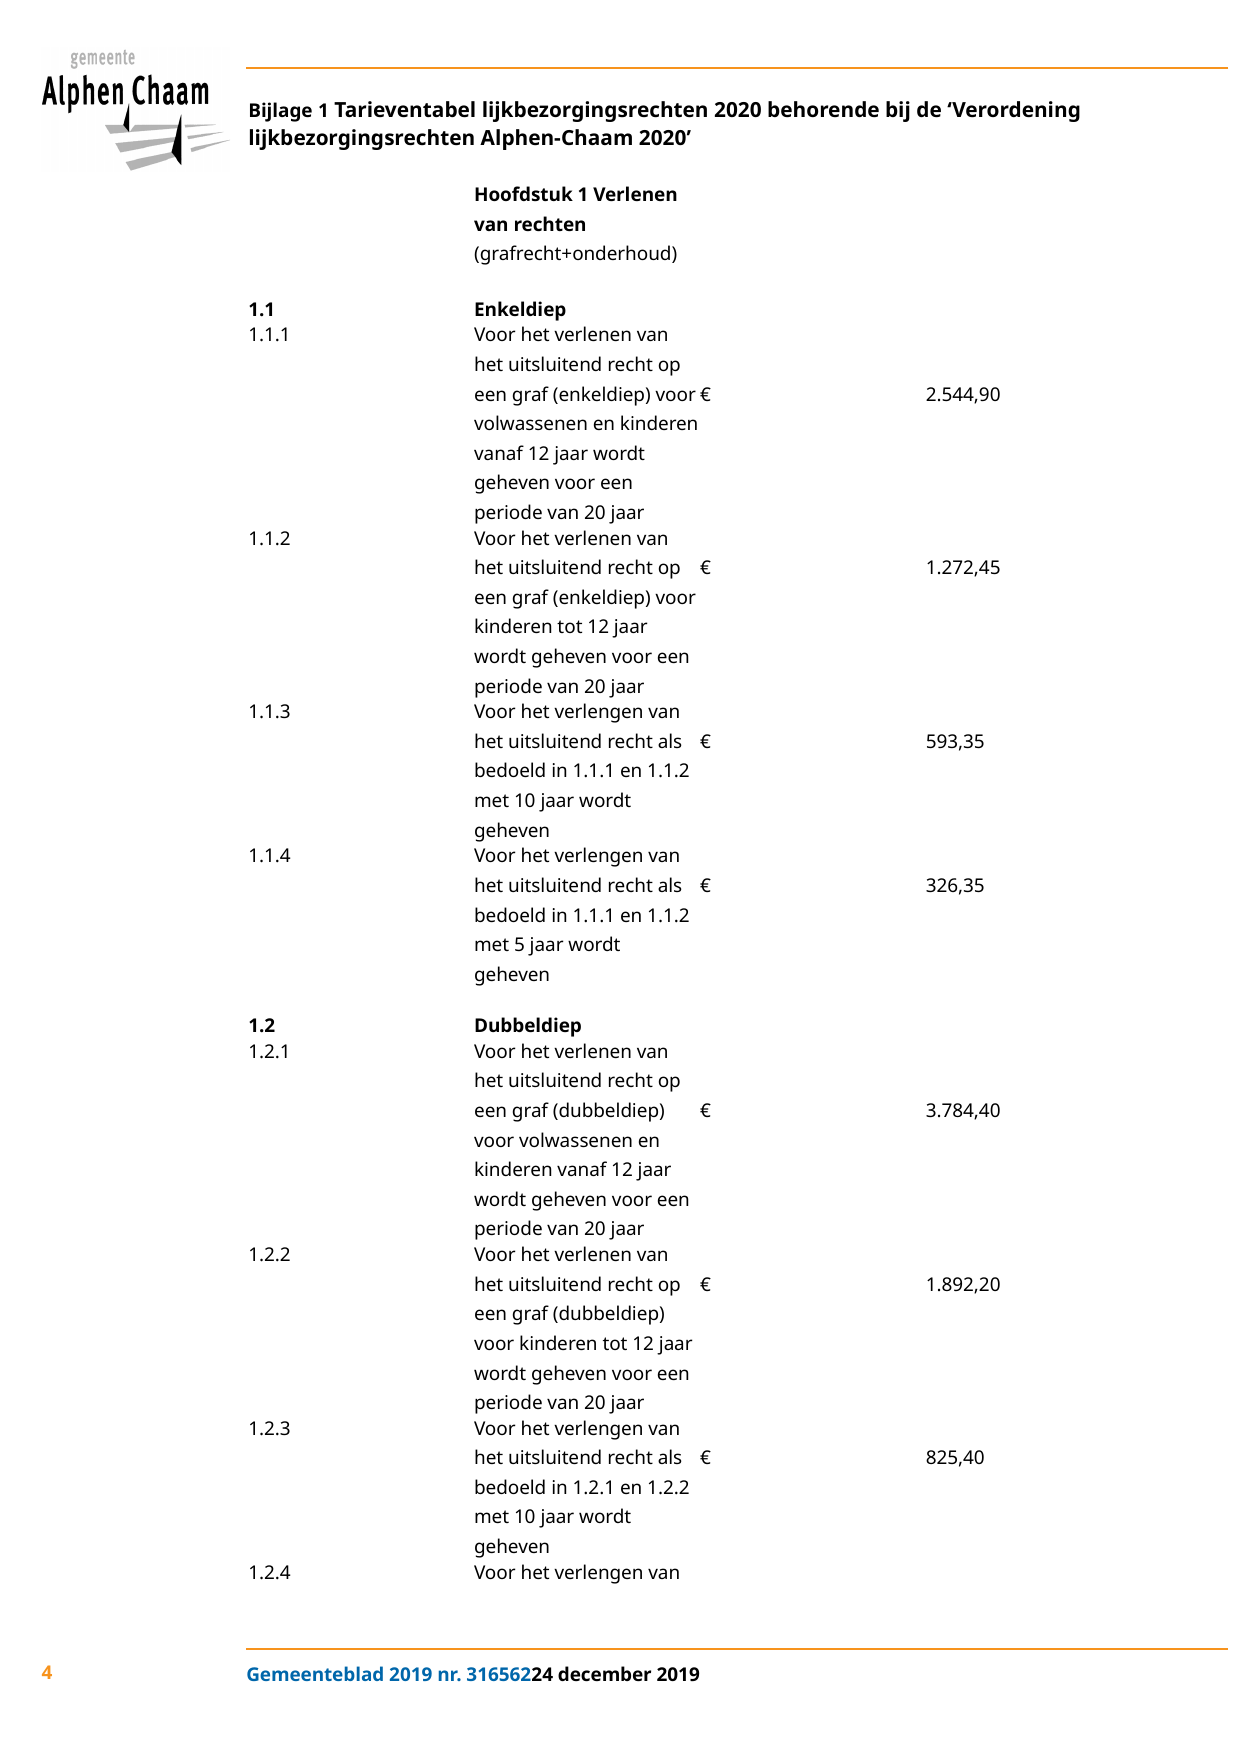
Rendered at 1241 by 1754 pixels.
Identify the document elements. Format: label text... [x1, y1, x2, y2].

text Bijlage 1 Tarieventabel lijkbezorgingsrechten 2020 behorende bij de ‘Verordening lijkbezorgingsrechten Alphen-Chaam 2020’ [248, 95, 1152, 152]
table_cell Voor het verlengen van [474, 1559, 700, 1585]
table_cell [700, 1559, 926, 1585]
table_cell Enkeldiep [474, 296, 700, 322]
table_cell 1.2.3 [248, 1415, 474, 1559]
table_cell 1.892,20 [926, 1241, 1152, 1415]
table_cell 3.784,40 [926, 1038, 1152, 1241]
table_header [700, 181, 926, 296]
table_header Hoofdstuk 1 Verlenen van rechten (grafrecht+onderhoud) [474, 181, 700, 296]
table_cell 1.2 [248, 1013, 474, 1038]
table_cell 1.2.1 [248, 1038, 474, 1241]
table_cell € [700, 1241, 926, 1415]
table_cell 593,35 [926, 699, 1152, 843]
table_cell 1.1.4 [248, 843, 474, 987]
table_header [926, 181, 1152, 296]
table_header [248, 181, 474, 296]
table_cell [700, 296, 926, 322]
table_cell 1.2.4 [248, 1559, 474, 1585]
table_cell Voor het verlenen van het uitsluitend recht op een graf (dubbeldiep) voor kinderen tot 12 jaar wordt geheven voor een periode van 20 jaar [474, 1241, 700, 1415]
table_cell 326,35 [926, 843, 1152, 987]
table_cell Voor het verlengen van het uitsluitend recht als bedoeld in 1.2.1 en 1.2.2 met 10 jaar wordt geheven [474, 1415, 700, 1559]
table_cell 1.272,45 [926, 525, 1152, 698]
table_cell [926, 296, 1152, 322]
table_cell € [700, 525, 926, 698]
table_cell € [700, 843, 926, 987]
table_cell 1.1.2 [248, 525, 474, 698]
table_cell Voor het verlengen van het uitsluitend recht als bedoeld in 1.1.1 en 1.1.2 met 10 jaar wordt geheven [474, 699, 700, 843]
table_cell Voor het verlenen van het uitsluitend recht op een graf (dubbeldiep) voor volwassenen en kinderen vanaf 12 jaar wordt geheven voor een periode van 20 jaar [474, 1038, 700, 1241]
table_cell 2.544,90 [926, 322, 1152, 525]
table_cell € [700, 322, 926, 525]
table_cell € [700, 1038, 926, 1241]
table_cell 1.1 [248, 296, 474, 322]
table_cell Voor het verlenen van het uitsluitend recht op een graf (enkeldiep) voor volwassenen en kinderen vanaf 12 jaar wordt geheven voor een periode van 20 jaar [474, 322, 700, 525]
table_cell [700, 1013, 926, 1038]
table_cell [926, 1559, 1152, 1585]
table_cell 1.2.2 [248, 1241, 474, 1415]
table_cell 1.1.3 [248, 699, 474, 843]
picture [41, 47, 231, 172]
table_cell € [700, 1415, 926, 1559]
table_cell 1.1.1 [248, 322, 474, 525]
table_cell [248, 987, 474, 1012]
table_cell € [700, 699, 926, 843]
table_cell [926, 987, 1152, 1012]
table_cell [926, 1013, 1152, 1038]
table_cell Voor het verlenen van het uitsluitend recht op een graf (enkeldiep) voor kinderen tot 12 jaar wordt geheven voor een periode van 20 jaar [474, 525, 700, 698]
table_cell Dubbeldiep [474, 1013, 700, 1038]
table_cell Voor het verlengen van het uitsluitend recht als bedoeld in 1.1.1 en 1.1.2 met 5 jaar wordt geheven [474, 843, 700, 987]
table_cell [474, 987, 700, 1012]
table_cell [700, 987, 926, 1012]
table_cell 825,40 [926, 1415, 1152, 1559]
